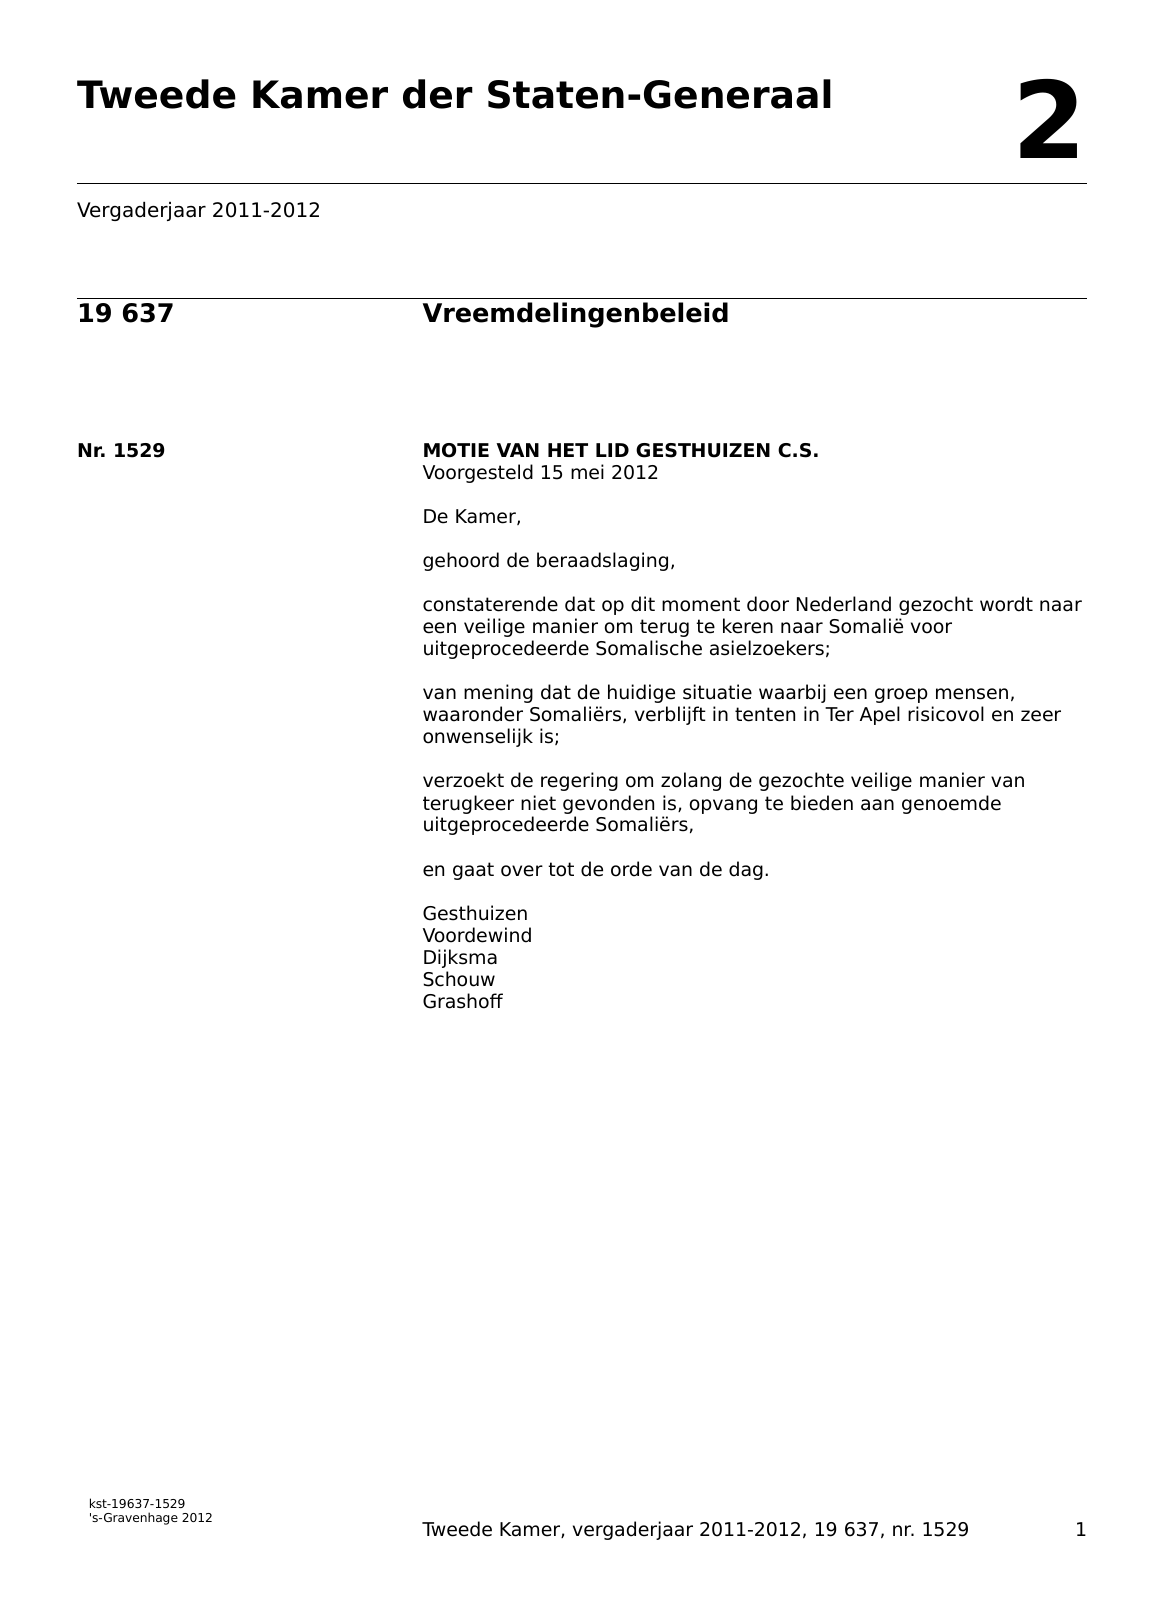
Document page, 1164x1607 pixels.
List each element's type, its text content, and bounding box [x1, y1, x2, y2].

text constaterende dat op dit moment door Nederland gezocht wordt naar een veilige manier om terug te keren naar Somalië voor uitgeprocedeerde Somalische asielzoekers; [422, 594, 1087, 660]
table_header Tweede Kamer der Staten-Generaal [77, 59, 886, 183]
text Grashoff [422, 991, 1087, 1013]
text kst-19637-1529 [88, 1497, 323, 1511]
text De Kamer, [422, 506, 1087, 528]
text van mening dat de huidige situatie waarbij een groep mensen, waaronder Somaliërs, verblijft in tenten in Ter Apel risicovol en zeer onwenselijk is; [422, 682, 1087, 748]
table_cell Vergaderjaar 2011-2012 [77, 184, 1087, 298]
table_header 2 [886, 59, 1087, 183]
text Dijksma [422, 947, 1087, 969]
text verzoekt de regering om zolang de gezochte veilige manier van terugkeer niet gevonden is, opvang te bieden aan genoemde uitgeprocedeerde Somaliërs, [422, 770, 1087, 836]
text en gaat over tot de orde van de dag. [422, 858, 1087, 881]
text Schouw [422, 969, 1087, 991]
text Voorgesteld 15 mei 2012 [422, 462, 1087, 484]
text gehoord de beraadslaging, [422, 550, 1087, 572]
subtitle 19 637 Vreemdelingenbeleid [77, 299, 1087, 329]
text Gesthuizen [422, 903, 1087, 925]
subtitle Nr. 1529 MOTIE VAN HET LID GESTHUIZEN C.S. [77, 440, 1087, 462]
text Voordewind [422, 925, 1087, 947]
text 's-Gravenhage 2012 [88, 1511, 323, 1525]
